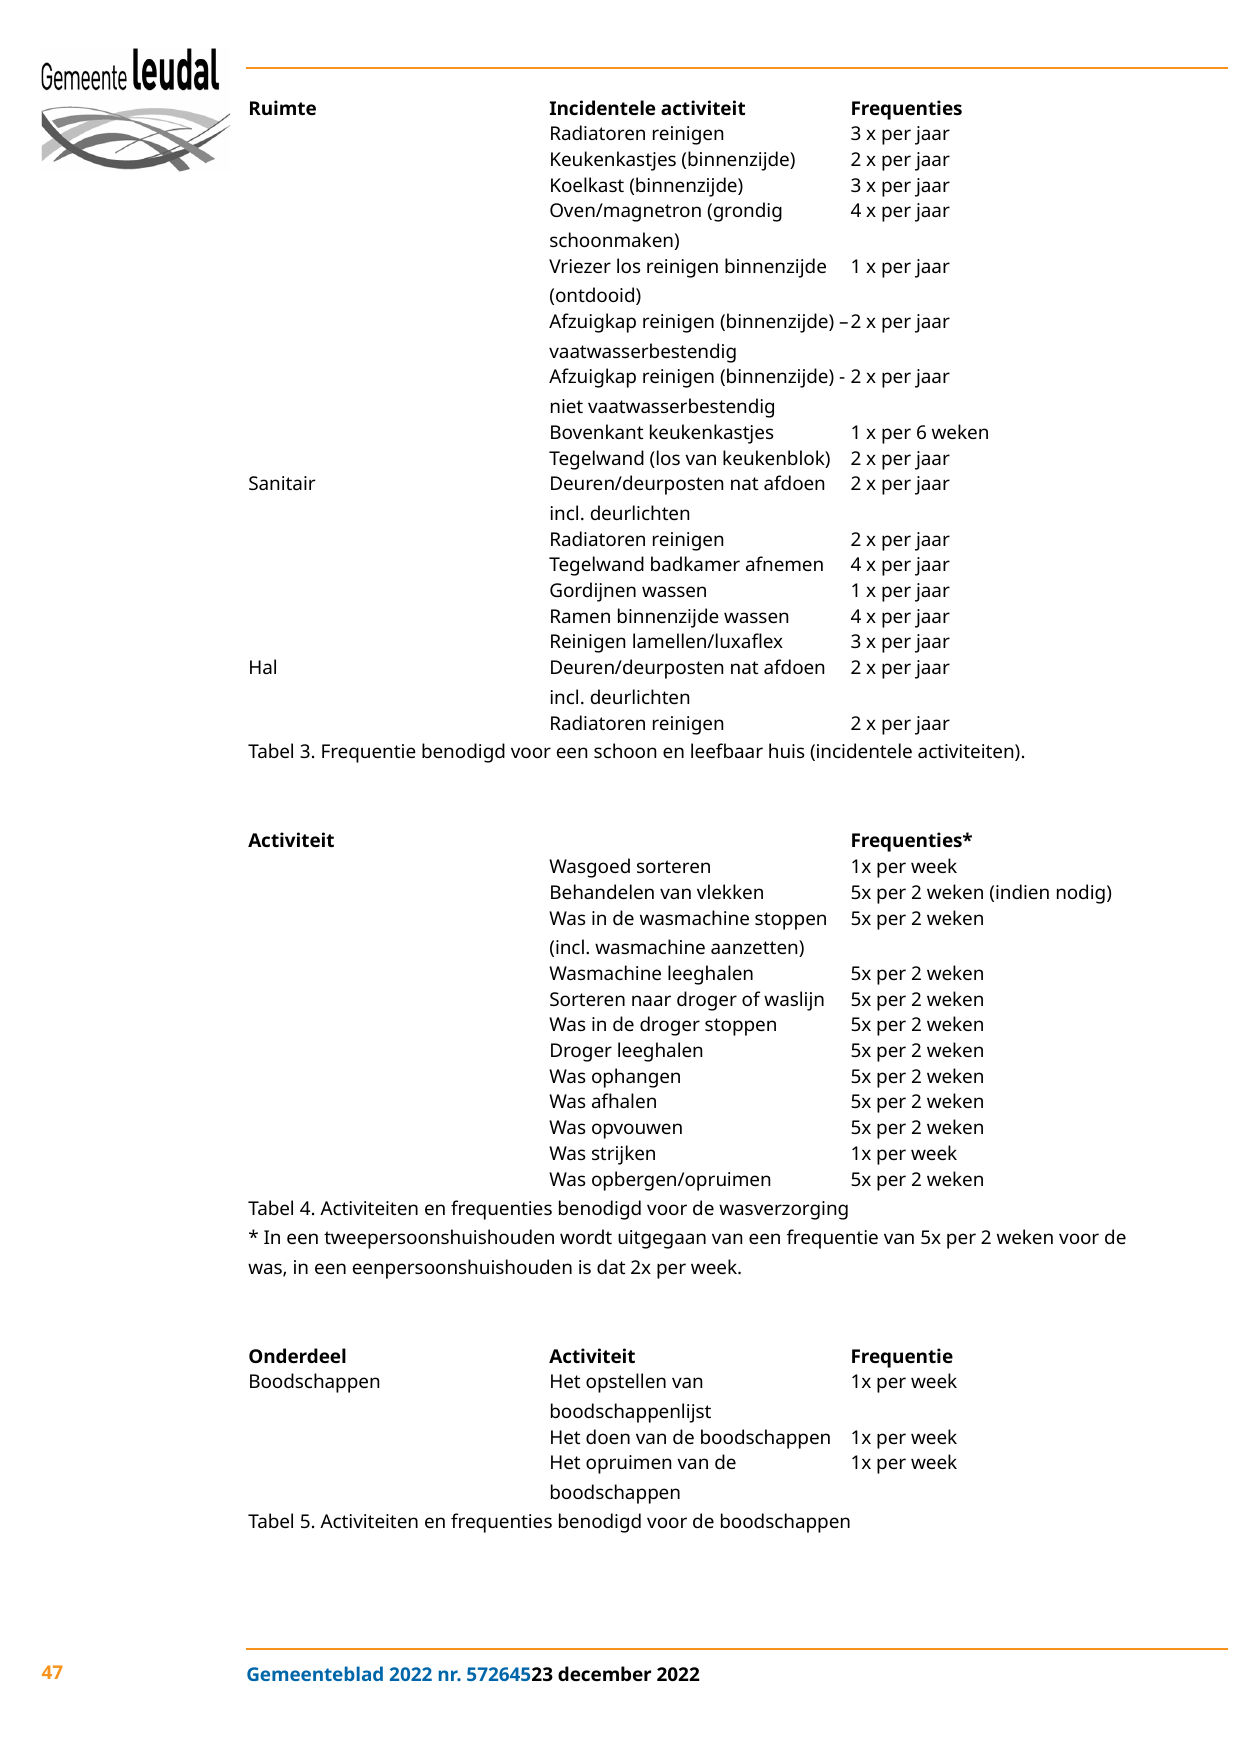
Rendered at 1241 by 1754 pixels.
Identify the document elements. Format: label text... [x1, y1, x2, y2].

table_cell 4 x per jaar [850, 198, 1152, 253]
table_cell Ramen binnenzijde wassen [549, 603, 850, 629]
table_cell Behandelen van vlekken [549, 879, 850, 905]
table_cell 1 x per 6 weken [850, 419, 1152, 445]
table_cell 2 x per jaar [850, 470, 1152, 526]
table_header Frequentie [850, 1343, 1152, 1368]
picture [41, 47, 231, 172]
table_cell 2 x per jaar [850, 526, 1152, 551]
table_header Frequenties* [850, 828, 1152, 853]
table_cell Reinigen lamellen/luxaflex [549, 629, 850, 654]
table_cell 1x per week [850, 1140, 1152, 1166]
table_cell Het opruimen van de boodschappen [549, 1450, 850, 1505]
table_cell 2 x per jaar [850, 308, 1152, 364]
table_cell 5x per 2 weken [850, 1089, 1152, 1114]
table_cell Was in de droger stoppen [549, 1011, 850, 1037]
text Tabel 4. Activiteiten en frequenties benodigd voor de wasverzorging [248, 1195, 1152, 1221]
table_cell 3 x per jaar [850, 121, 1152, 146]
table_cell Was opvouwen [549, 1114, 850, 1140]
table_cell 5x per 2 weken [850, 1114, 1152, 1140]
table_cell Tegelwand badkamer afnemen [549, 551, 850, 577]
table_cell 3 x per jaar [850, 629, 1152, 654]
table_cell Was ophangen [549, 1063, 850, 1089]
table_cell 5x per 2 weken [850, 986, 1152, 1011]
table_header Ruimte [248, 95, 549, 121]
text Tabel 5. Activiteiten en frequenties benodigd voor de boodschappen [248, 1508, 1152, 1534]
table_header Activiteit [248, 828, 850, 853]
table_cell 5x per 2 weken [850, 905, 1152, 960]
table_cell Tegelwand (los van keukenblok) [549, 445, 850, 470]
table_cell Wasmachine leeghalen [549, 960, 850, 986]
table_cell Radiatoren reinigen [549, 121, 850, 146]
table_cell 5x per 2 weken [850, 1166, 1152, 1192]
table_cell Radiatoren reinigen [549, 710, 850, 735]
table_cell Afzuigkap reinigen (binnenzijde) – vaatwasserbestendig [549, 308, 850, 364]
table_cell 2 x per jaar [850, 710, 1152, 735]
table_cell Was opbergen/opruimen [549, 1166, 850, 1192]
table_cell Het doen van de boodschappen [549, 1424, 850, 1449]
table_cell 1x per week [850, 853, 1152, 879]
table_cell Oven/magnetron (grondig schoonmaken) [549, 198, 850, 253]
table_cell 5x per 2 weken (indien nodig) [850, 879, 1152, 905]
table_cell Sorteren naar droger of waslijn [549, 986, 850, 1011]
table_cell 1x per week [850, 1424, 1152, 1449]
table_cell Gordijnen wassen [549, 577, 850, 603]
table_cell 2 x per jaar [850, 364, 1152, 419]
table_header Incidentele activiteit [549, 95, 850, 121]
table_cell 1 x per jaar [850, 577, 1152, 603]
table_cell Sanitair [248, 470, 549, 654]
table_header Onderdeel [248, 1343, 549, 1368]
table_cell Radiatoren reinigen [549, 526, 850, 551]
table_cell 5x per 2 weken [850, 1037, 1152, 1063]
table_cell 4 x per jaar [850, 603, 1152, 629]
table_header Frequenties [850, 95, 1152, 121]
table_cell Deuren/deurposten nat afdoen incl. deurlichten [549, 654, 850, 710]
table_cell 2 x per jaar [850, 146, 1152, 172]
table_cell Afzuigkap reinigen (binnenzijde) - niet vaatwasserbestendig [549, 364, 850, 419]
table_cell Bovenkant keukenkastjes [549, 419, 850, 445]
table_cell 5x per 2 weken [850, 960, 1152, 986]
table_cell 2 x per jaar [850, 654, 1152, 710]
table_cell Was strijken [549, 1140, 850, 1166]
table_cell 1x per week [850, 1450, 1152, 1505]
table_cell [248, 121, 549, 470]
table_cell [248, 853, 549, 1192]
table_cell Droger leeghalen [549, 1037, 850, 1063]
text * In een tweepersoonshuishouden wordt uitgegaan van een frequentie van 5x per 2 weken voor de was, in een eenpersoonshuishouden is dat 2x per week. [248, 1224, 1152, 1280]
table_cell 5x per 2 weken [850, 1011, 1152, 1037]
table_cell 1 x per jaar [850, 253, 1152, 308]
table_cell Was afhalen [549, 1089, 850, 1114]
table_cell 1x per week [850, 1369, 1152, 1424]
table_cell 4 x per jaar [850, 551, 1152, 577]
table_cell 3 x per jaar [850, 172, 1152, 198]
table_cell Keukenkastjes (binnenzijde) [549, 146, 850, 172]
table_cell 2 x per jaar [850, 445, 1152, 470]
table_cell Het opstellen van boodschappenlijst [549, 1369, 850, 1424]
table_cell Koelkast (binnenzijde) [549, 172, 850, 198]
table_cell Vriezer los reinigen binnenzijde (ontdooid) [549, 253, 850, 308]
table_cell Wasgoed sorteren [549, 853, 850, 879]
table_header Activiteit [549, 1343, 850, 1368]
table_cell Was in de wasmachine stoppen (incl. wasmachine aanzetten) [549, 905, 850, 960]
text Tabel 3. Frequentie benodigd voor een schoon en leefbaar huis (incidentele activiteiten). [248, 739, 1152, 764]
table_cell Boodschappen [248, 1369, 549, 1505]
table_cell Deuren/deurposten nat afdoen incl. deurlichten [549, 470, 850, 526]
table_cell 5x per 2 weken [850, 1063, 1152, 1089]
table_cell Hal [248, 654, 549, 735]
